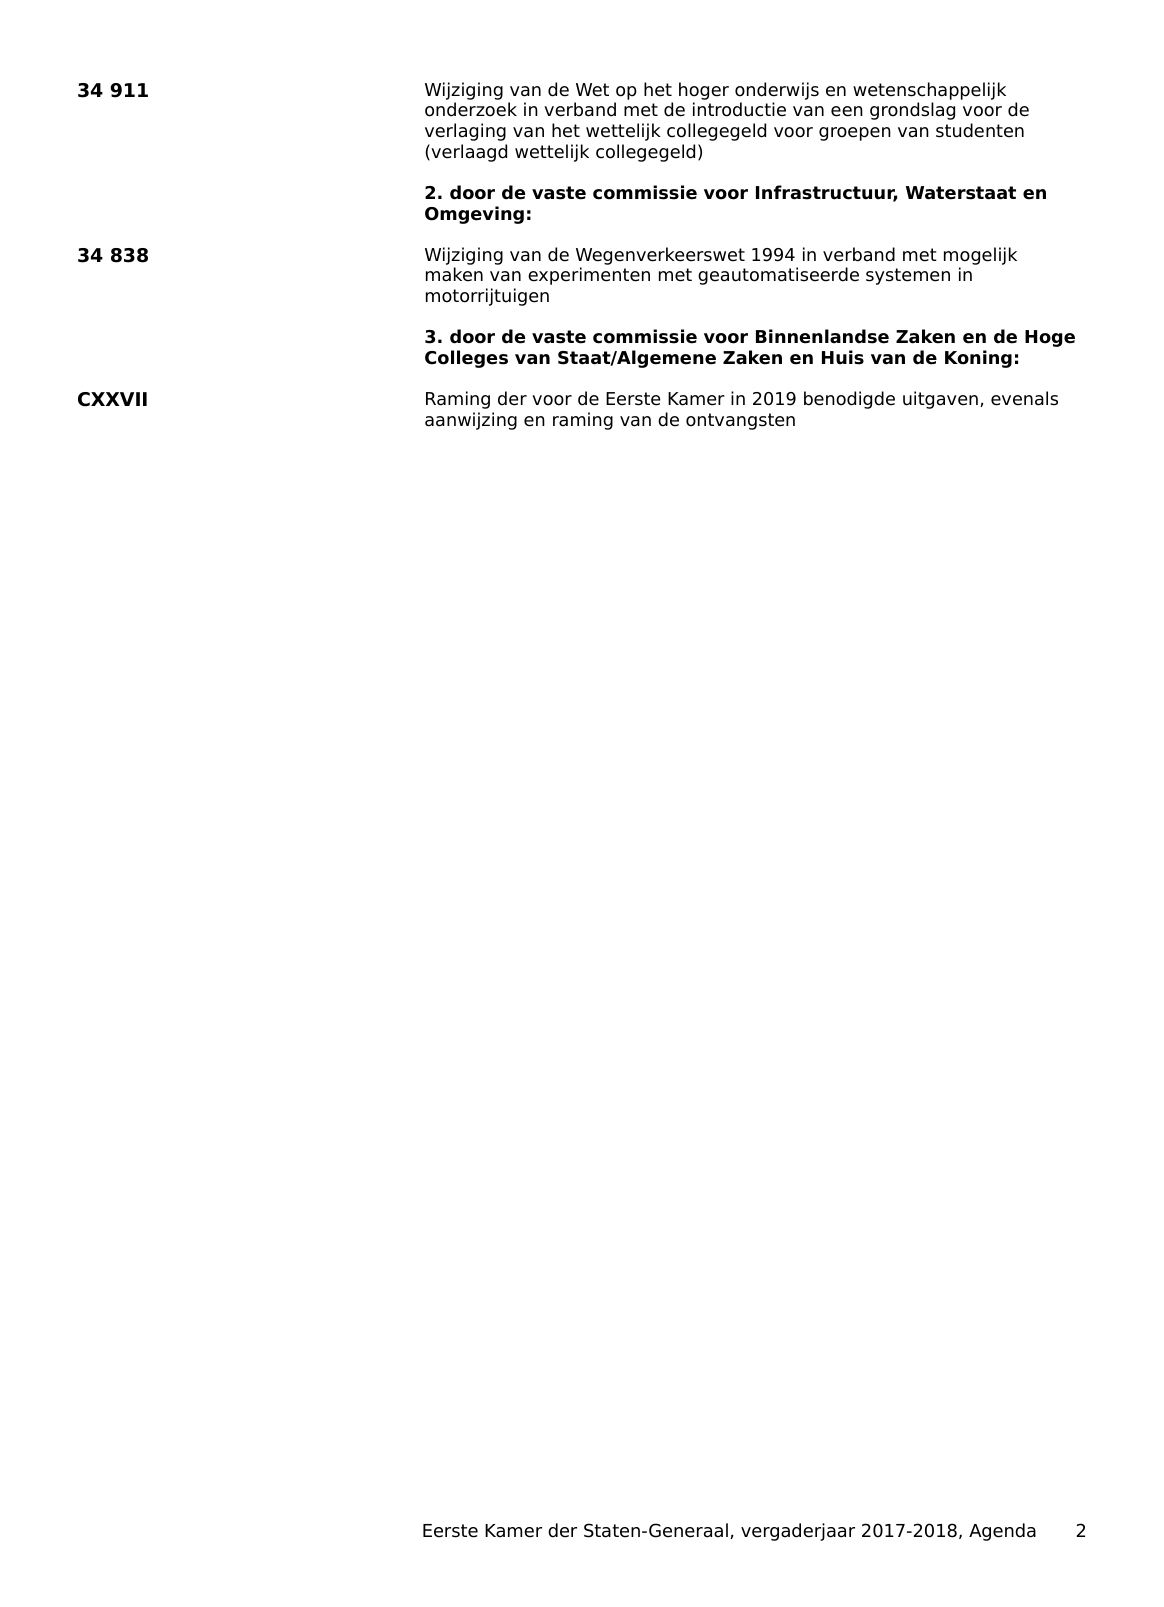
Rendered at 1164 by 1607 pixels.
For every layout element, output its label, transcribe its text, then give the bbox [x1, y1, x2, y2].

table_cell [418, 59, 1087, 80]
table_cell [401, 369, 418, 389]
table_cell Wijziging van de Wet op het hoger onderwijs en wetenschappelijk onderzoek in verband met de introductie van een grondslag voor de verlaging van het wettelijk collegegeld voor groepen van studenten (verlaagd wettelijk collegegeld) [418, 80, 1087, 162]
table_cell [77, 327, 401, 368]
table_cell CXXVII [77, 389, 401, 430]
table_cell [77, 183, 401, 224]
table_cell 2. door de vaste commissie voor Infrastructuur, Waterstaat en Omgeving: [418, 183, 1087, 224]
table_cell [401, 162, 418, 183]
table_cell [418, 307, 1087, 327]
table_cell Wijziging van de Wegenverkeerswet 1994 in verband met mogelijk maken van experimenten met geautomatiseerde systemen in motorrijtuigen [418, 245, 1087, 307]
table_cell [401, 389, 418, 430]
table_cell [401, 245, 418, 307]
table_cell [77, 162, 401, 183]
table_cell [401, 307, 418, 327]
table_cell [77, 307, 401, 327]
table_cell [418, 224, 1087, 245]
table_cell [401, 327, 418, 368]
table_cell [401, 183, 418, 224]
table_cell [77, 59, 401, 80]
table_cell [401, 224, 418, 245]
table_cell Raming der voor de Eerste Kamer in 2019 benodigde uitgaven, evenals aanwijzing en raming van de ontvangsten [418, 389, 1087, 430]
table_cell 34 838 [77, 245, 401, 307]
table_cell [77, 369, 401, 389]
table_cell [418, 162, 1087, 183]
table_cell [77, 224, 401, 245]
table_cell [401, 80, 418, 162]
table_cell 3. door de vaste commissie voor Binnenlandse Zaken en de Hoge Colleges van Staat/Algemene Zaken en Huis van de Koning: [418, 327, 1087, 368]
table_cell [401, 59, 418, 80]
table_cell 34 911 [77, 80, 401, 162]
table_cell [418, 369, 1087, 389]
